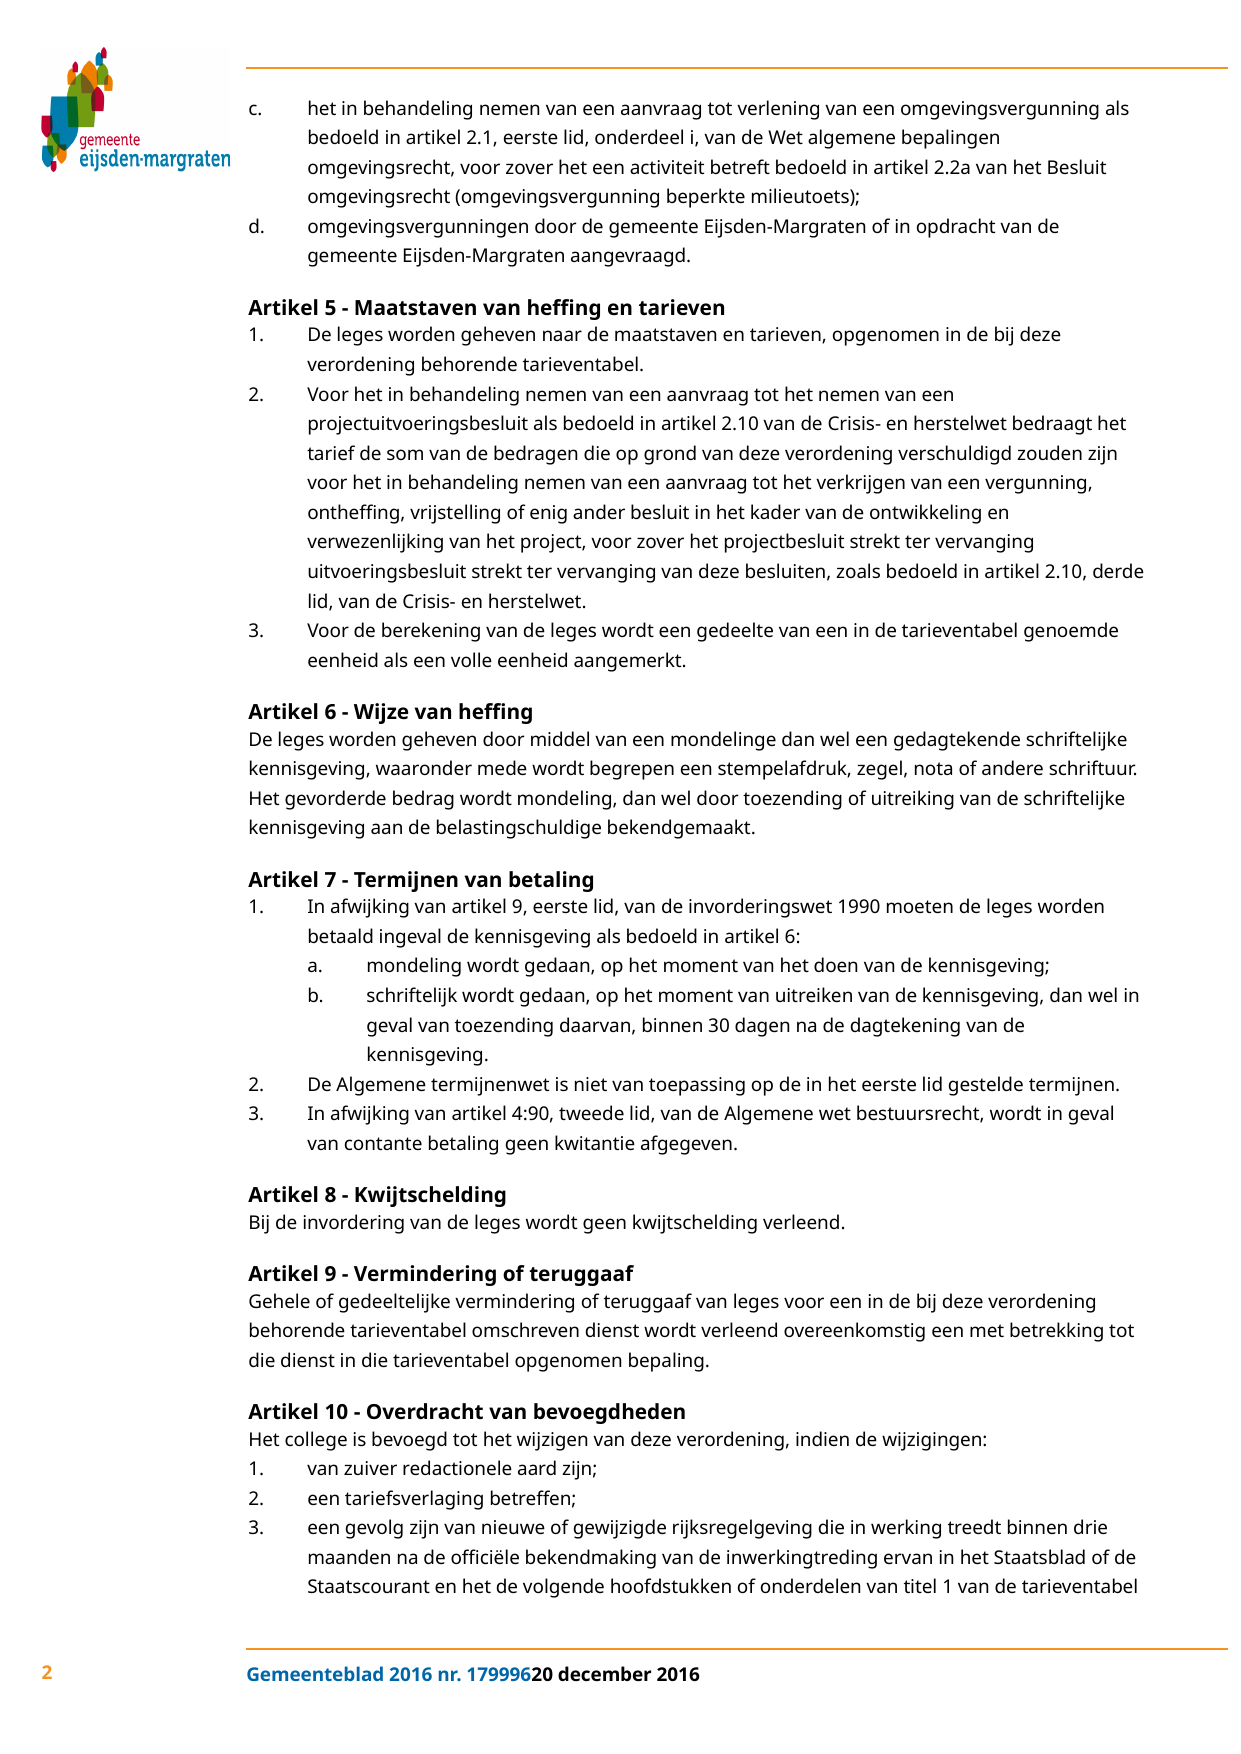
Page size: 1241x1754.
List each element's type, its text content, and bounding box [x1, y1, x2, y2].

list In afwijking van artikel 4:90, tweede lid, van de Algemene wet bestuursrecht, wordt in geval van contante betaling geen kwitantie afgegeven. [248, 1101, 1152, 1156]
list een tariefsverlaging betreffen; [248, 1485, 1152, 1511]
text Artikel 6 - Wijze van heffing [248, 697, 1152, 726]
text De leges worden geheven door middel van een mondelinge dan wel een gedagtekende schriftelijke kennisgeving, waaronder mede wordt begrepen een stempelafdruk, zegel, nota of andere schriftuur. Het gevorderde bedrag wordt mondeling, dan wel door toezending of uitreiking van de schriftelijke kennisgeving aan de belastingschuldige bekendgemaakt. [248, 726, 1152, 840]
text Bij de invordering van de leges wordt geen kwijtschelding verleend. [248, 1209, 1152, 1235]
list schriftelijk wordt gedaan, op het moment van uitreiken van de kennisgeving, dan wel in geval van toezending daarvan, binnen 30 dagen na de dagtekening van de kennisgeving. [307, 982, 1152, 1067]
picture [41, 47, 231, 172]
text Artikel 10 - Overdracht van bevoegdheden [248, 1397, 1152, 1426]
list het in behandeling nemen van een aanvraag tot verlening van een omgevingsvergunning als bedoeld in artikel 2.1, eerste lid, onderdeel i, van de Wet algemene bepalingen omgevingsrecht, voor zover het een activiteit betreft bedoeld in artikel 2.2a van het Besluit omgevingsrecht (omgevingsvergunning beperkte milieutoets); [248, 95, 1152, 209]
text Artikel 5 - Maatstaven van heffing en tarieven [248, 293, 1152, 322]
text Artikel 8 - Kwijtschelding [248, 1181, 1152, 1209]
list Voor de berekening van de leges wordt een gedeelte van een in de tarieventabel genoemde eenheid als een volle eenheid aangemerkt. [248, 617, 1152, 673]
list omgevingsvergunningen door de gemeente Eijsden-Margraten of in opdracht van de gemeente Eijsden-Margraten aangevraagd. [248, 213, 1152, 268]
list van zuiver redactionele aard zijn; [248, 1455, 1152, 1481]
text Gehele of gedeeltelijke vermindering of teruggaaf van leges voor een in de bij deze verordening behorende tarieventabel omschreven dienst wordt verleend overeenkomstig een met betrekking tot die dienst in die tarieventabel opgenomen bepaling. [248, 1288, 1152, 1373]
text Artikel 7 - Termijnen van betaling [248, 865, 1152, 893]
text Artikel 9 - Vermindering of teruggaaf [248, 1259, 1152, 1288]
list De leges worden geheven naar de maatstaven en tarieven, opgenomen in de bij deze verordening behorende tarieventabel. [248, 322, 1152, 377]
list mondeling wordt gedaan, op het moment van het doen van de kennisgeving; [307, 953, 1152, 978]
list In afwijking van artikel 9, eerste lid, van de invorderingswet 1990 moeten de leges worden betaald ingeval de kennisgeving als bedoeld in artikel 6: [248, 893, 1152, 949]
list Voor het in behandeling nemen van een aanvraag tot het nemen van een projectuitvoeringsbesluit als bedoeld in artikel 2.10 van de Crisis- en herstelwet bedraagt het tarief de som van de bedragen die op grond van deze verordening verschuldigd zouden zijn voor het in behandeling nemen van een aanvraag tot het verkrijgen van een vergunning, ontheffing, vrijstelling of enig ander besluit in het kader van de ontwikkeling en verwezenlijking van het project, voor zover het projectbesluit strekt ter vervanging uitvoeringsbesluit strekt ter vervanging van deze besluiten, zoals bedoeld in artikel 2.10, derde lid, van de Crisis- en herstelwet. [248, 381, 1152, 613]
list een gevolg zijn van nieuwe of gewijzigde rijksregelgeving die in werking treedt binnen drie maanden na de officiële bekendmaking van de inwerkingtreding ervan in het Staatsblad of de Staatscourant en het de volgende hoofdstukken of onderdelen van titel 1 van de tarieventabel [248, 1514, 1152, 1599]
text Het college is bevoegd tot het wijzigen van deze verordening, indien de wijzigingen: [248, 1426, 1152, 1452]
list De Algemene termijnenwet is niet van toepassing op de in het eerste lid gestelde termijnen. [248, 1071, 1152, 1097]
